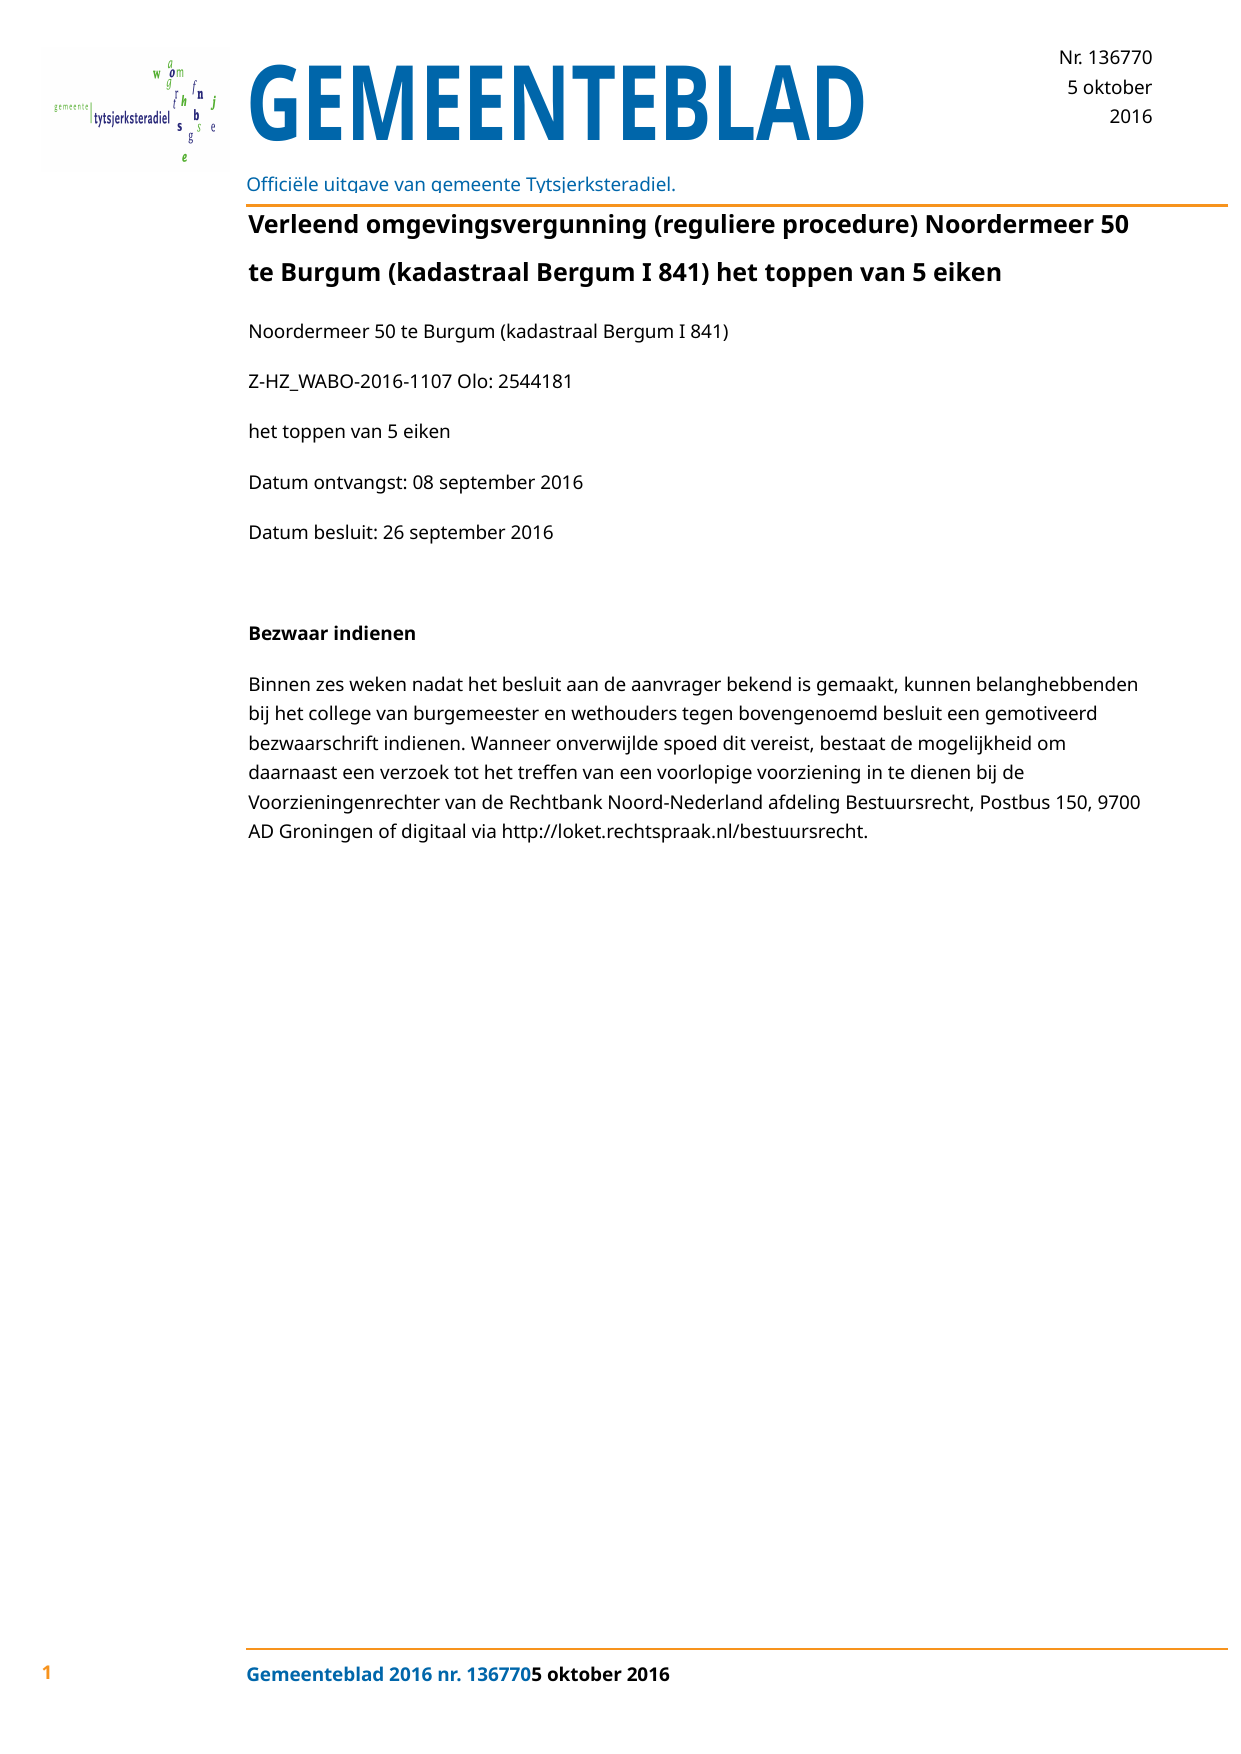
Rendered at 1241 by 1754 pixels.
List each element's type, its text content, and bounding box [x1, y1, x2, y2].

text het toppen van 5 eiken [248, 419, 1152, 444]
text Verleend omgevingsvergunning (reguliere procedure) Noordermeer 50 te Burgum (kadastraal Bergum I 841) het toppen van 5 eiken [248, 207, 1152, 288]
text Datum ontvangst: 08 september 2016 [248, 469, 1152, 495]
text Noordermeer 50 te Burgum (kadastraal Bergum I 841) [248, 318, 1152, 344]
text Z-HZ_WABO-2016-1107 Olo: 2544181 [248, 368, 1152, 394]
text Bezwaar indienen [248, 620, 1152, 646]
text Binnen zes weken nadat het besluit aan de aanvrager bekend is gemaakt, kunnen belanghebbenden bij het college van burgemeester en wethouders tegen bovengenoemd besluit een gemotiveerd bezwaarschrift indienen. Wanneer onverwijlde spoed dit vereist, bestaat de mogelijkheid om daarnaast een verzoek tot het treffen van een voorlopige voorziening in te dienen bij de Voorzieningenrechter van de Rechtbank Noord-Nederland afdeling Bestuursrecht, Postbus 150, 9700 AD Groningen of digitaal via http://loket.rechtspraak.nl/bestuursrecht. [248, 671, 1152, 844]
text Datum besluit: 26 september 2016 [248, 519, 1152, 545]
picture [41, 47, 231, 172]
